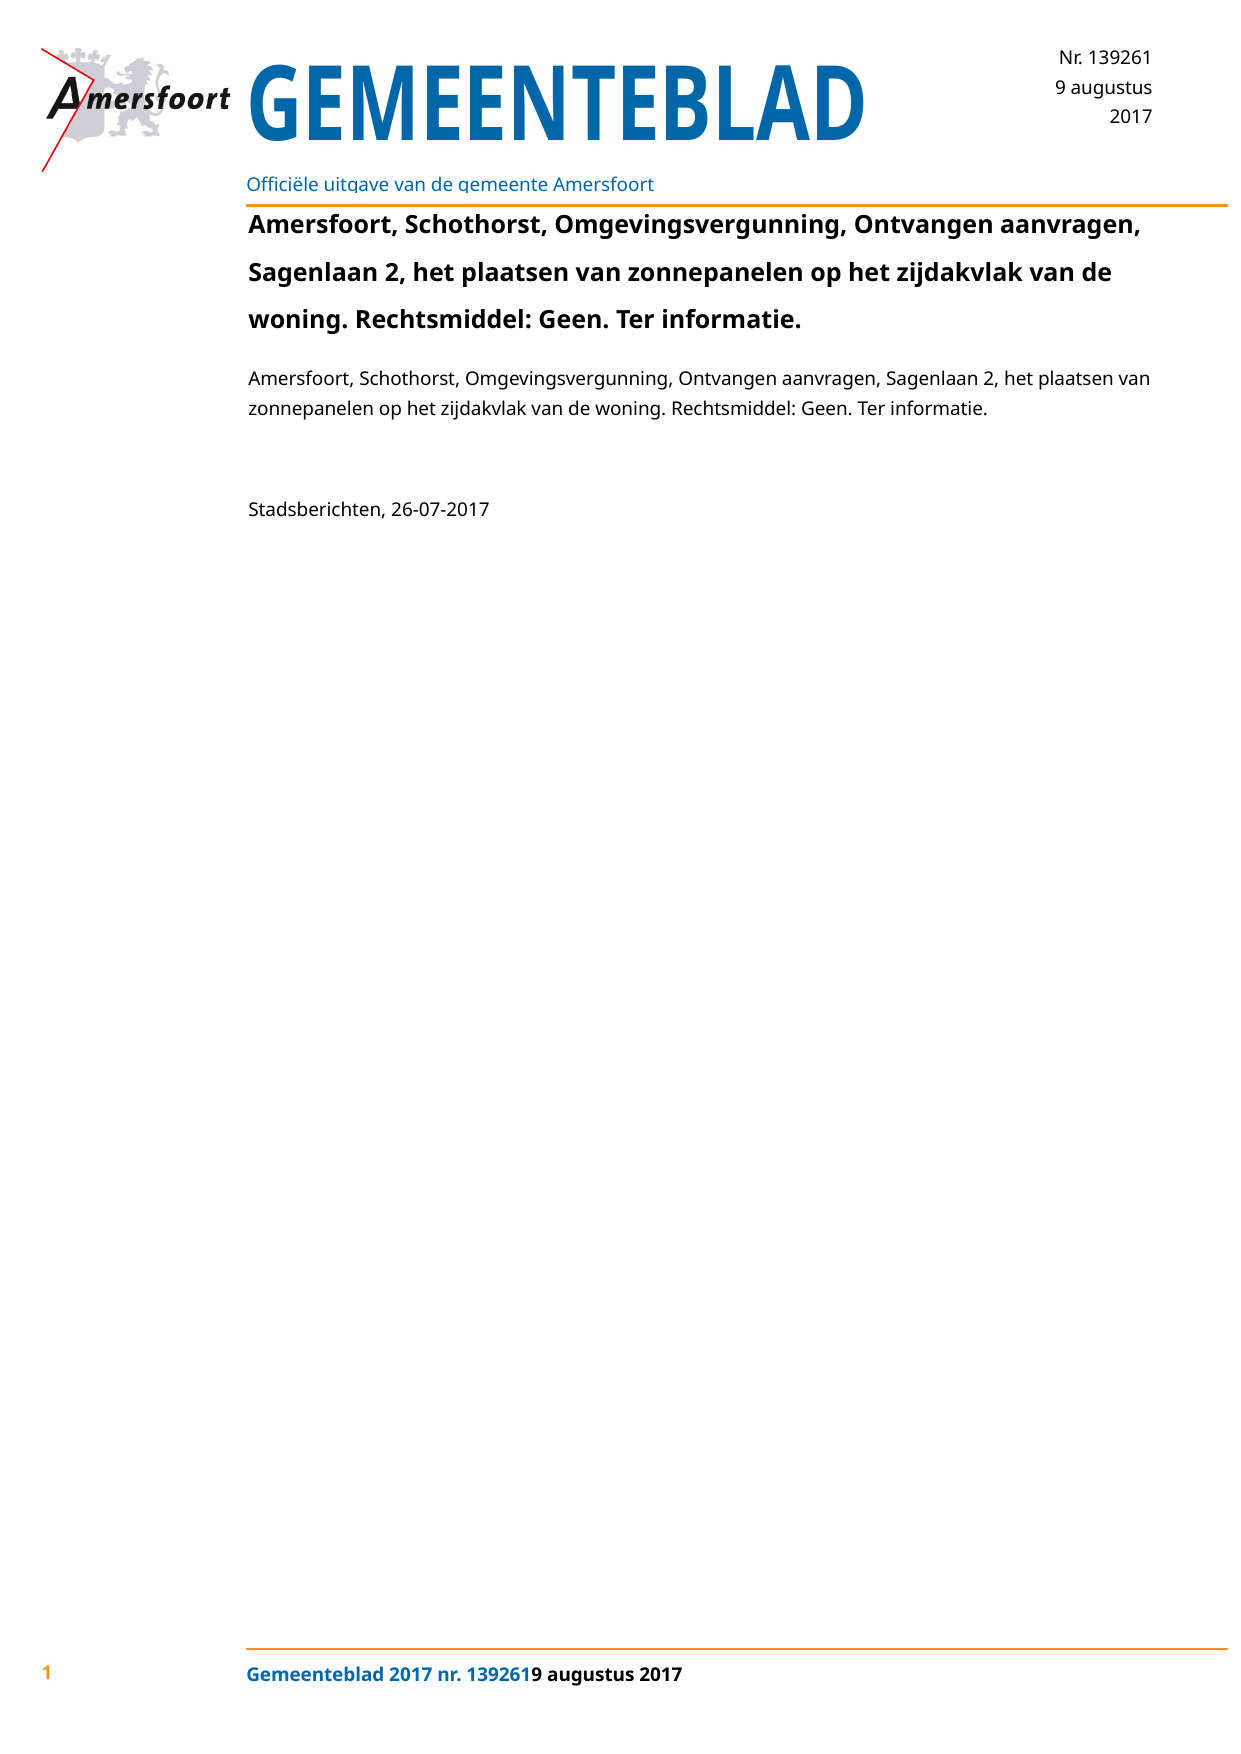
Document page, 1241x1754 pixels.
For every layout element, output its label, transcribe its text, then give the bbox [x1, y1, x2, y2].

text Amersfoort, Schothorst, Omgevingsvergunning, Ontvangen aanvragen, Sagenlaan 2, het plaatsen van zonnepanelen op het zijdakvlak van de woning. Rechtsmiddel: Geen. Ter informatie. [248, 207, 1152, 336]
text Amersfoort, Schothorst, Omgevingsvergunning, Ontvangen aanvragen, Sagenlaan 2, het plaatsen van zonnepanelen op het zijdakvlak van de woning. Rechtsmiddel: Geen. Ter informatie. [248, 366, 1152, 421]
picture [41, 47, 231, 172]
text Stadsberichten, 26-07-2017 [248, 496, 1152, 522]
